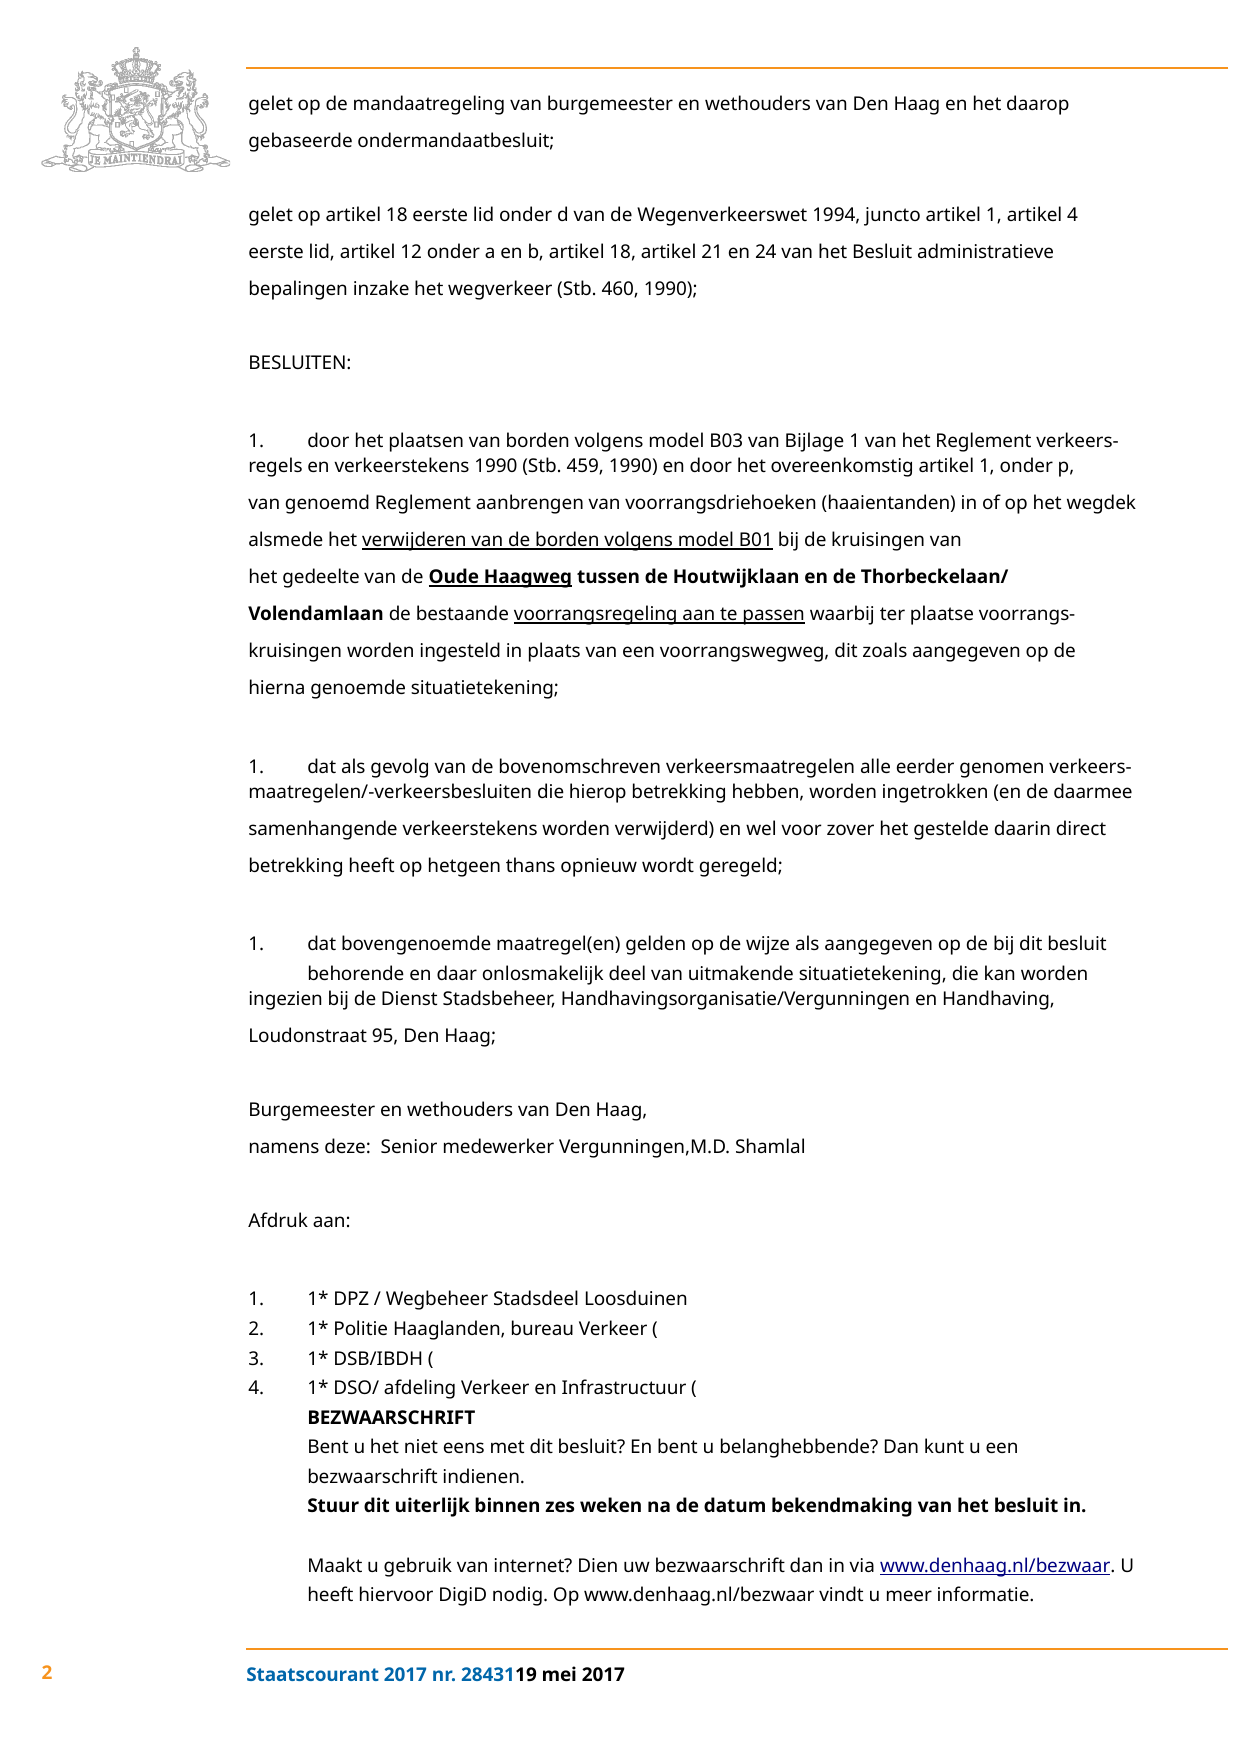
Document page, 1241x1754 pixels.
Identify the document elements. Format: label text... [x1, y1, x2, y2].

list 1* Politie Haaglanden, bureau Verkeer ( [248, 1315, 1152, 1341]
text gelet op artikel 18 eerste lid onder d van de Wegenverkeerswet 1994, juncto artikel 1, artikel 4 [248, 206, 1152, 225]
text bepalingen inzake het wegverkeer (Stb. 460, 1990); [248, 280, 1152, 299]
text alsmede het verwijderen van de borden volgens model B01 bij de kruisingen van [248, 531, 1152, 550]
text maatregelen/-verkeersbesluiten die hierop betrekking hebben, worden ingetrokken (en de daarmee [248, 783, 1152, 802]
list 1* DSO/ afdeling Verkeer en Infrastructuur ( [248, 1374, 1152, 1400]
text samenhangende verkeerstekens worden verwijderd) en wel voor zover het gestelde daarin direct [248, 819, 1152, 839]
text ingezien bij de Dienst Stadsbeheer, Handhavingsorganisatie/Vergunningen en Handhaving, [248, 990, 1152, 1009]
text Volendamlaan de bestaande voorrangsregeling aan te passen waarbij ter plaatse voorrangs- [248, 605, 1152, 624]
text namens deze: Senior medewerker Vergunningen,M.D. Shamlal [248, 1138, 1152, 1157]
text eerste lid, artikel 12 onder a en b, artikel 18, artikel 21 en 24 van het Besluit administratieve [248, 243, 1152, 262]
text Loudonstraat 95, Den Haag; [248, 1027, 1152, 1046]
text hierna genoemde situatietekening; [248, 679, 1152, 698]
list dat als gevolg van de bovenomschreven verkeersmaatregelen alle eerder genomen verkeers- [248, 753, 1152, 779]
text regels en verkeerstekens 1990 (Stb. 459, 1990) en door het overeenkomstig artikel 1, onder p, [248, 457, 1152, 476]
list Bent u het niet eens met dit besluit? En bent u belanghebbende? Dan kunt u een bezwaarschrift indienen. [248, 1433, 1152, 1489]
text betrekking heeft op hetgeen thans opnieuw wordt geregeld; [248, 857, 1152, 876]
text gebaseerde ondermandaatbesluit; [248, 132, 1152, 151]
text van genoemd Reglement aanbrengen van voorrangsdriehoeken (haaientanden) in of op het wegdek [248, 494, 1152, 513]
list Maakt u gebruik van internet? Dien uw bezwaarschrift dan in via www.denhaag.nl/bezwaar. U heeft hiervoor DigiD nodig. Op www.denhaag.nl/bezwaar vindt u meer informatie. [248, 1552, 1152, 1607]
text Afdruk aan: [248, 1212, 1152, 1231]
list dat bovengenoemde maatregel(en) gelden op de wijze als aangegeven op de bij dit besluit [248, 931, 1152, 956]
list BEZWAARSCHRIFT [248, 1404, 1152, 1429]
text BESLUITEN: [248, 354, 1152, 373]
text het gedeelte van de Oude Haagweg tussen de Houtwijklaan en de Thorbeckelaan/ [248, 568, 1152, 587]
text Burgemeester en wethouders van Den Haag, [248, 1101, 1152, 1120]
list door het plaatsen van borden volgens model B03 van Bijlage 1 van het Reglement verkeers- [248, 428, 1152, 453]
text gelet op de mandaatregeling van burgemeester en wethouders van Den Haag en het daarop [248, 95, 1152, 114]
text kruisingen worden ingesteld in plaats van een voorrangswegweg, dit zoals aangegeven op de [248, 642, 1152, 661]
list behorende en daar onlosmakelijk deel van uitmakende situatietekening, die kan worden [248, 960, 1152, 986]
list 1* DSB/IBDH ( [248, 1345, 1152, 1370]
list Stuur dit uiterlijk binnen zes weken na de datum bekendmaking van het besluit in. [248, 1493, 1152, 1518]
picture [41, 47, 231, 172]
list 1* DPZ / Wegbeheer Stadsdeel Loosduinen [248, 1286, 1152, 1311]
